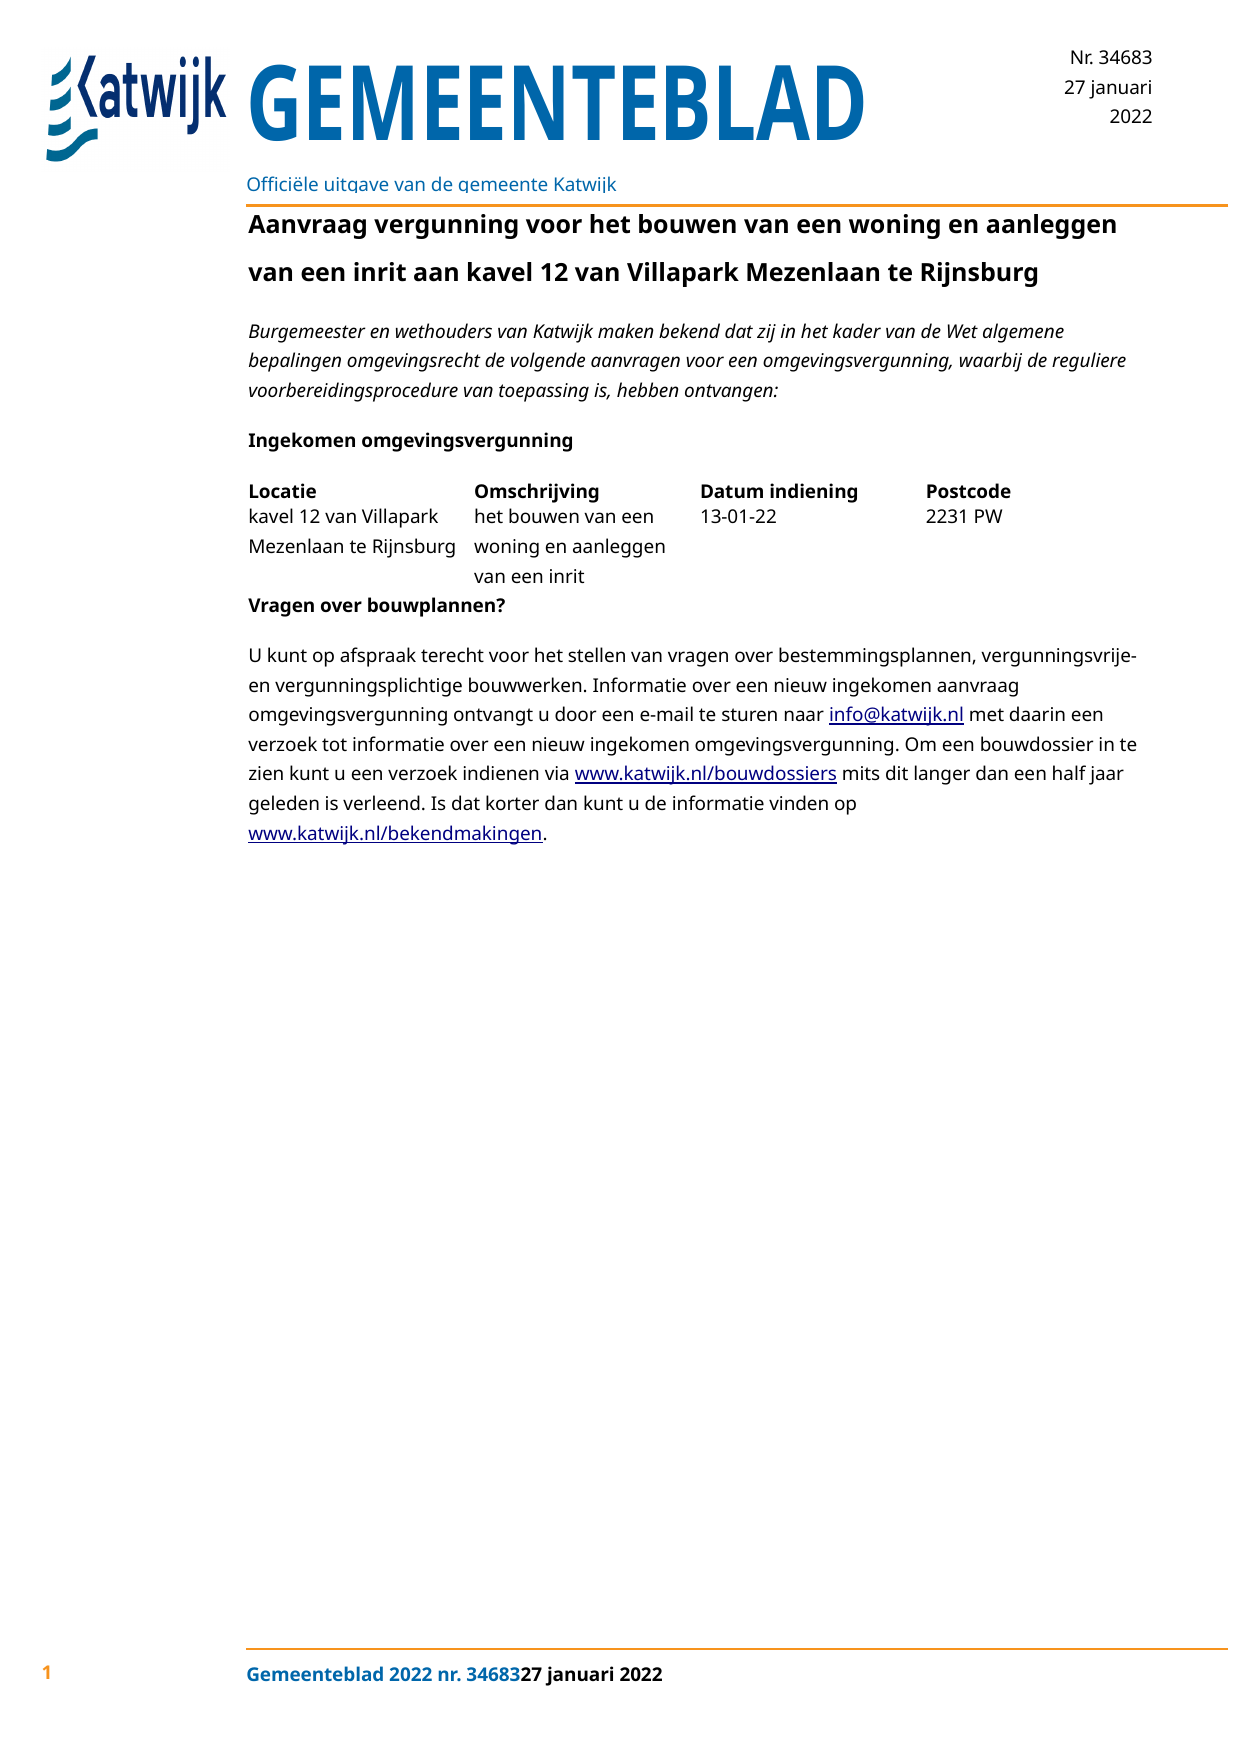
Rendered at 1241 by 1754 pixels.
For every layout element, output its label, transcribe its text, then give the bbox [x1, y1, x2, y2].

text Burgemeester en wethouders van Katwijk maken bekend dat zij in het kader van de Wet algemene bepalingen omgevingsrecht de volgende aanvragen voor een omgevingsvergunning, waarbij de reguliere voorbereidingsprocedure van toepassing is, hebben ontvangen: [248, 318, 1152, 403]
table_cell 13-01-22 [700, 504, 926, 589]
table_header Omschrijving [474, 478, 700, 504]
table_header Datum indiening [700, 478, 926, 504]
picture [41, 47, 231, 172]
text Ingekomen omgevingsvergunning [248, 427, 1152, 453]
text Vragen over bouwplannen? [248, 592, 1152, 618]
table_header Postcode [926, 478, 1152, 504]
table_cell kavel 12 van Villapark Mezenlaan te Rijnsburg [248, 504, 474, 589]
table_cell 2231 PW [926, 504, 1152, 589]
table_cell het bouwen van een woning en aanleggen van een inrit [474, 504, 700, 589]
table_header Locatie [248, 478, 474, 504]
text U kunt op afspraak terecht voor het stellen van vragen over bestemmingsplannen, vergunningsvrije- en vergunningsplichtige bouwwerken. Informatie over een nieuw ingekomen aanvraag omgevingsvergunning ontvangt u door een e-mail te sturen naar info@katwijk.nl met daarin een verzoek tot informatie over een nieuw ingekomen omgevingsvergunning. Om een bouwdossier in te zien kunt u een verzoek indienen via www.katwijk.nl/bouwdossiers mits dit langer dan een half jaar geleden is verleend. Is dat korter dan kunt u de informatie vinden op www.katwijk.nl/bekendmakingen. [248, 642, 1152, 846]
text Aanvraag vergunning voor het bouwen van een woning en aanleggen van een inrit aan kavel 12 van Villapark Mezenlaan te Rijnsburg [248, 207, 1152, 288]
